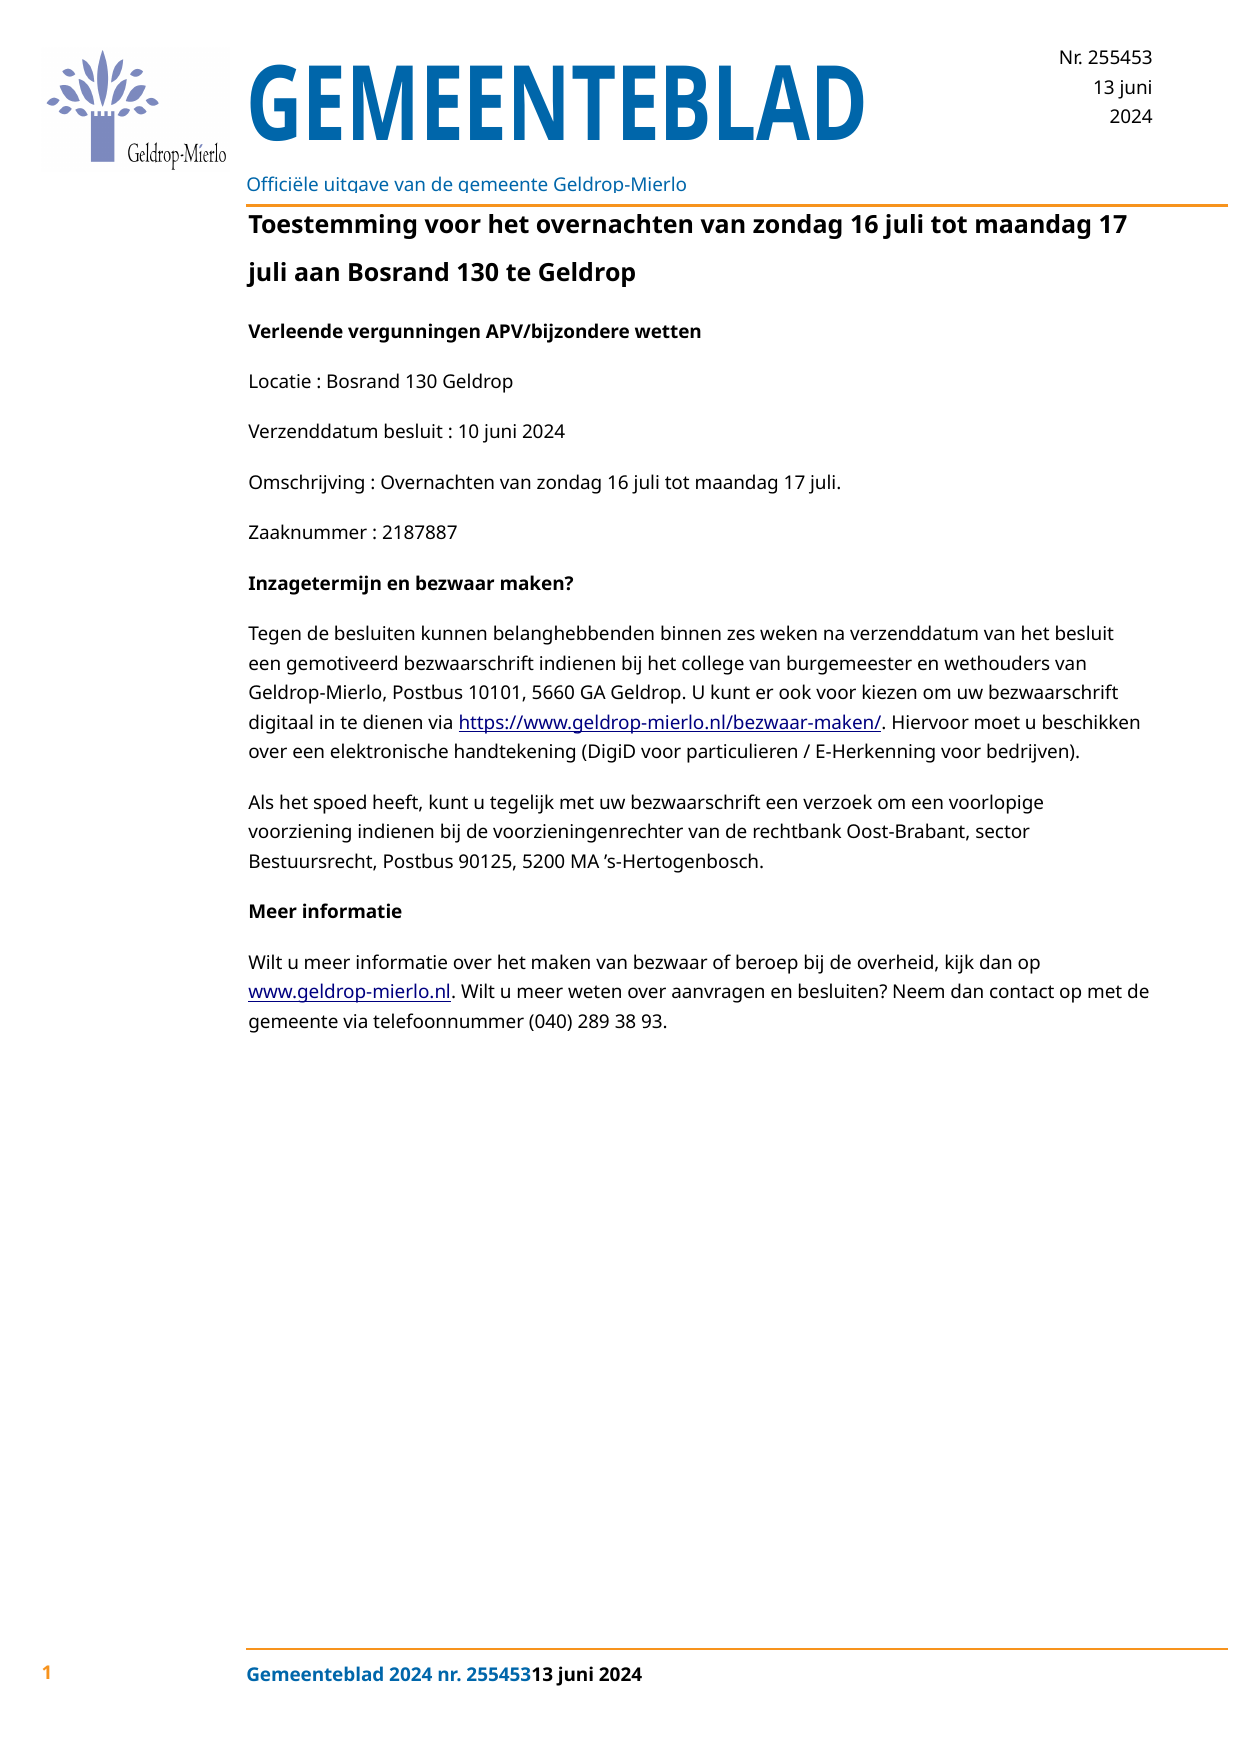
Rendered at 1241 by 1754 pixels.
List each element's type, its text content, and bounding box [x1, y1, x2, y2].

text Meer informatie [248, 899, 1152, 924]
text Omschrijving : Overnachten van zondag 16 juli tot maandag 17 juli. [248, 469, 1152, 495]
text Toestemming voor het overnachten van zondag 16 juli tot maandag 17 juli aan Bosrand 130 te Geldrop [248, 207, 1152, 288]
text Verzenddatum besluit : 10 juni 2024 [248, 419, 1152, 444]
text Wilt u meer informatie over het maken van bezwaar of beroep bij de overheid, kijk dan op www.geldrop-mierlo.nl. Wilt u meer weten over aanvragen en besluiten? Neem dan contact op met de gemeente via telefoonnummer (040) 289 38 93. [248, 949, 1152, 1034]
text Locatie : Bosrand 130 Geldrop [248, 368, 1152, 394]
picture [41, 47, 231, 172]
text Zaaknummer : 2187887 [248, 519, 1152, 545]
text Verleende vergunningen APV/bijzondere wetten [248, 318, 1152, 344]
text Tegen de besluiten kunnen belanghebbenden binnen zes weken na verzenddatum van het besluit een gemotiveerd bezwaarschrift indienen bij het college van burgemeester en wethouders van Geldrop-Mierlo, Postbus 10101, 5660 GA Geldrop. U kunt er ook voor kiezen om uw bezwaarschrift digitaal in te dienen via https://www.geldrop-mierlo.nl/bezwaar-maken/. Hiervoor moet u beschikken over een elektronische handtekening (DigiD voor particulieren / E-Herkenning voor bedrijven). [248, 620, 1152, 764]
text Als het spoed heeft, kunt u tegelijk met uw bezwaarschrift een verzoek om een voorlopige voorziening indienen bij de voorzieningenrechter van de rechtbank Oost-Brabant, sector Bestuursrecht, Postbus 90125, 5200 MA ’s-Hertogenbosch. [248, 789, 1152, 874]
text Inzagetermijn en bezwaar maken? [248, 570, 1152, 596]
